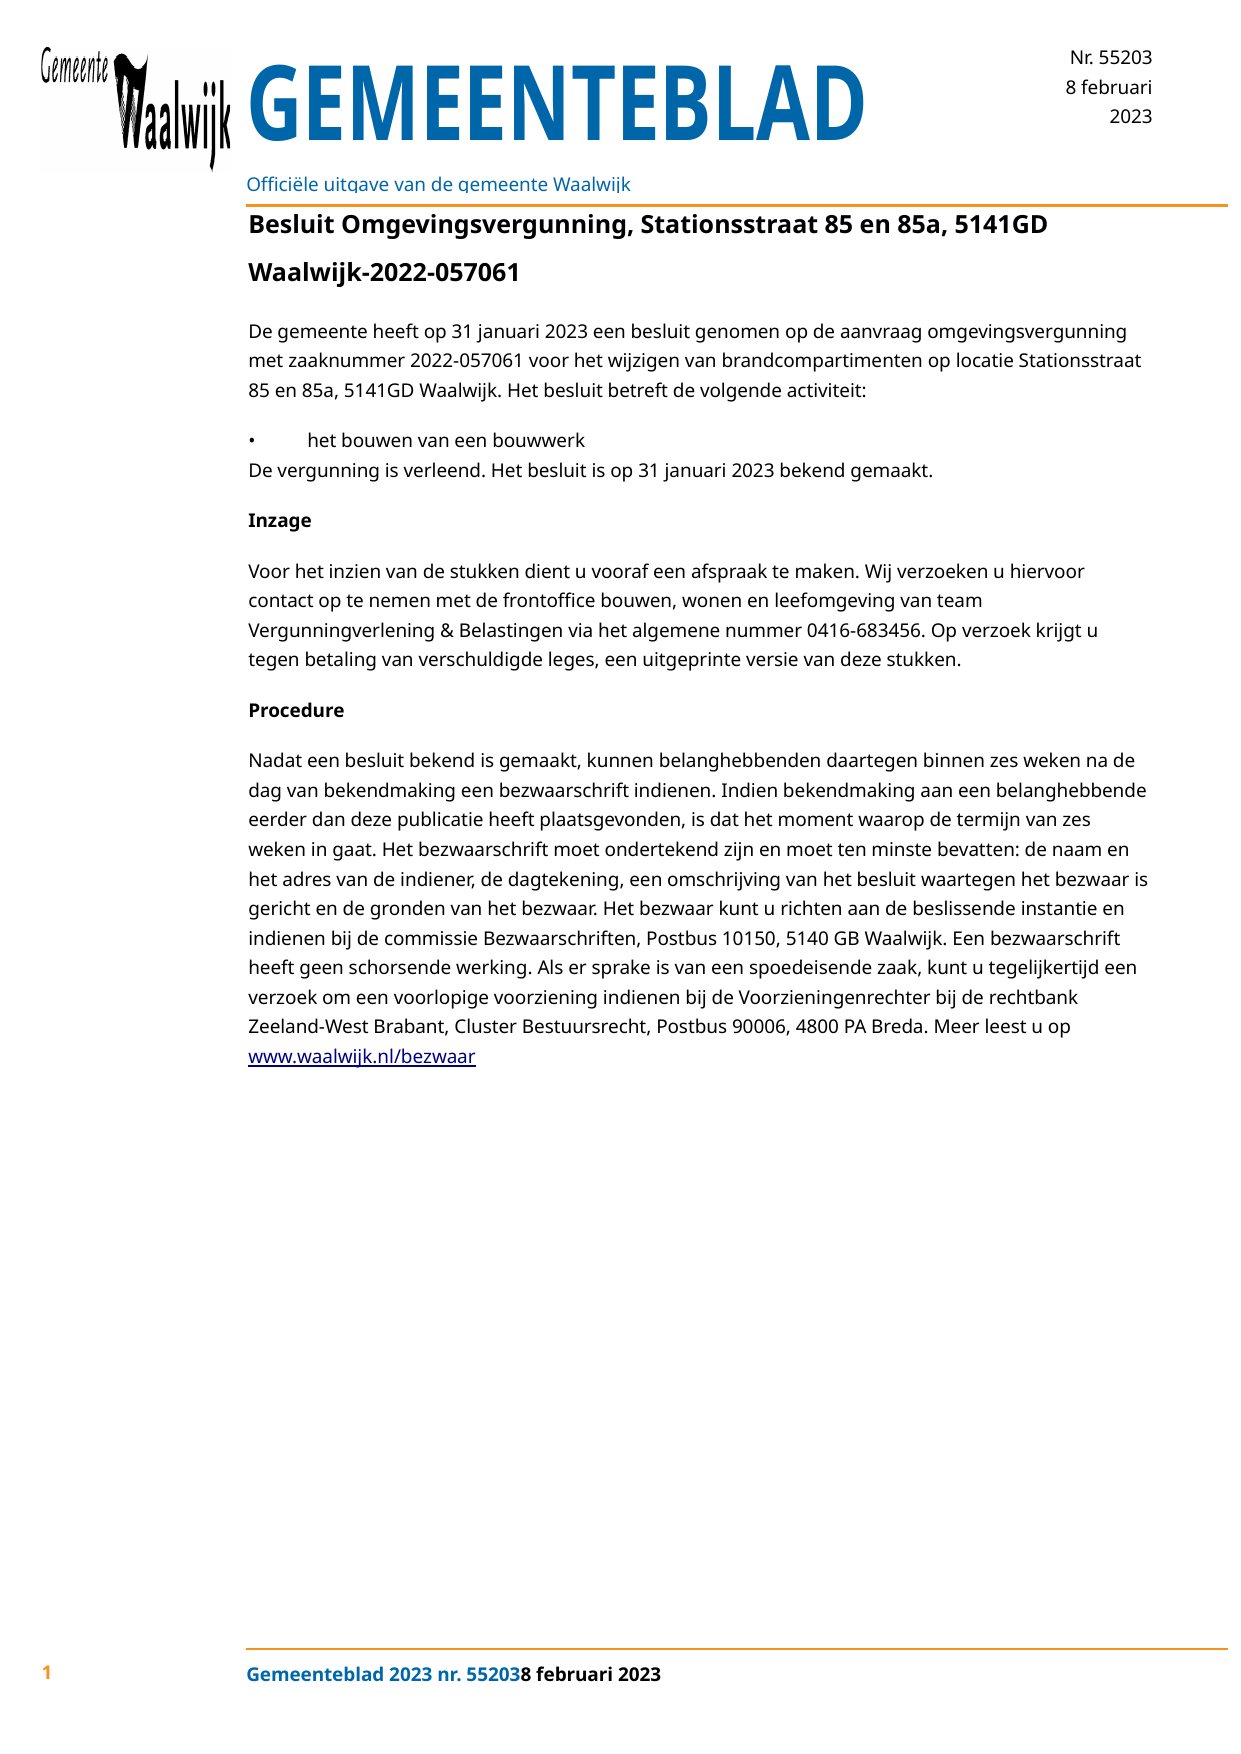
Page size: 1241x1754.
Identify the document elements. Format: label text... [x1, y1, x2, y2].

text Besluit Omgevingsvergunning, Stationsstraat 85 en 85a, 5141GD Waalwijk-2022-057061 [248, 207, 1152, 288]
list het bouwen van een bouwwerk [248, 427, 1152, 453]
picture [41, 47, 231, 172]
text Voor het inzien van de stukken dient u vooraf een afspraak te maken. Wij verzoeken u hiervoor contact op te nemen met de frontoffice bouwen, wonen en leefomgeving van team Vergunningverlening & Belastingen via het algemene nummer 0416-683456. Op verzoek krijgt u tegen betaling van verschuldigde leges, een uitgeprinte versie van deze stukken. [248, 558, 1152, 672]
text Inzage [248, 507, 1152, 533]
text Procedure [248, 697, 1152, 723]
text De gemeente heeft op 31 januari 2023 een besluit genomen op de aanvraag omgevingsvergunning met zaaknummer 2022-057061 voor het wijzigen van brandcompartimenten op locatie Stationsstraat 85 en 85a, 5141GD Waalwijk. Het besluit betreft de volgende activiteit: [248, 318, 1152, 403]
text Nadat een besluit bekend is gemaakt, kunnen belanghebbenden daartegen binnen zes weken na de dag van bekendmaking een bezwaarschrift indienen. Indien bekendmaking aan een belanghebbende eerder dan deze publicatie heeft plaatsgevonden, is dat het moment waarop de termijn van zes weken in gaat. Het bezwaarschrift moet ondertekend zijn en moet ten minste bevatten: de naam en het adres van de indiener, de dagtekening, een omschrijving van het besluit waartegen het bezwaar is gericht en de gronden van het bezwaar. Het bezwaar kunt u richten aan de beslissende instantie en indienen bij de commissie Bezwaarschriften, Postbus 10150, 5140 GB Waalwijk. Een bezwaarschrift heeft geen schorsende werking. Als er sprake is van een spoedeisende zaak, kunt u tegelijkertijd een verzoek om een voorlopige voorziening indienen bij de Voorzieningenrechter bij de rechtbank Zeeland-West Brabant, Cluster Bestuursrecht, Postbus 90006, 4800 PA Breda. Meer leest u op www.waalwijk.nl/bezwaar [248, 747, 1152, 1069]
text De vergunning is verleend. Het besluit is op 31 januari 2023 bekend gemaakt. [248, 457, 1152, 483]
